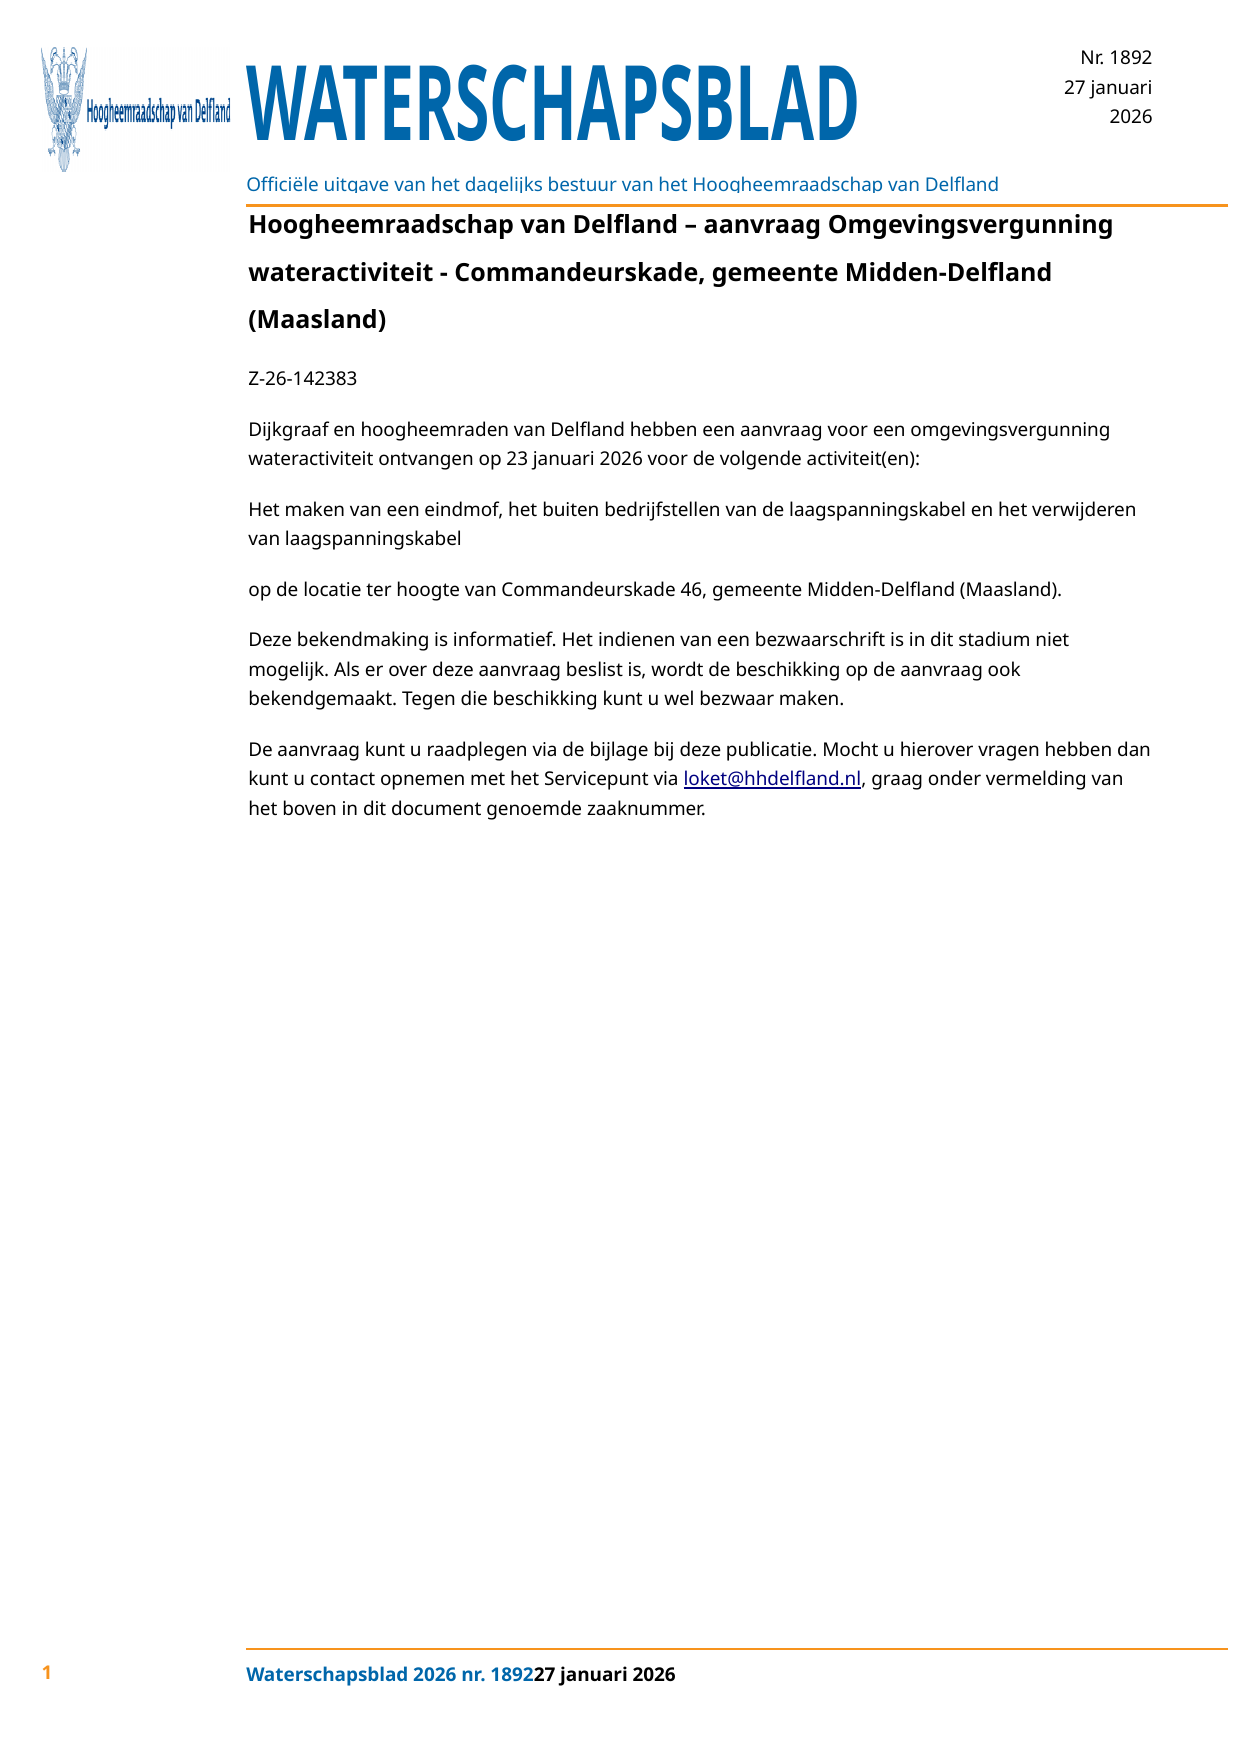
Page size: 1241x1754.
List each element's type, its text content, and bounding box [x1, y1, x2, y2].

text Hoogheemraadschap van Delfland – aanvraag Omgevingsvergunning wateractiviteit - Commandeurskade, gemeente Midden-Delfland (Maasland) [248, 207, 1152, 336]
text op de locatie ter hoogte van Commandeurskade 46, gemeente Midden-Delfland (Maasland). [248, 576, 1152, 602]
text Het maken van een eindmof, het buiten bedrijfstellen van de laagspanningskabel en het verwijderen van laagspanningskabel [248, 496, 1152, 551]
text De aanvraag kunt u raadplegen via de bijlage bij deze publicatie. Mocht u hierover vragen hebben dan kunt u contact opnemen met het Servicepunt via loket@hhdelfland.nl, graag onder vermelding van het boven in dit document genoemde zaaknummer. [248, 736, 1152, 821]
text Dijkgraaf en hoogheemraden van Delfland hebben een aanvraag voor een omgevingsvergunning wateractiviteit ontvangen op 23 januari 2026 voor de volgende activiteit(en): [248, 416, 1152, 471]
picture [41, 47, 231, 172]
text Z-26-142383 [248, 366, 1152, 391]
text Deze bekendmaking is informatief. Het indienen van een bezwaarschrift is in dit stadium niet mogelijk. Als er over deze aanvraag beslist is, wordt de beschikking op de aanvraag ook bekendgemaakt. Tegen die beschikking kunt u wel bezwaar maken. [248, 626, 1152, 711]
